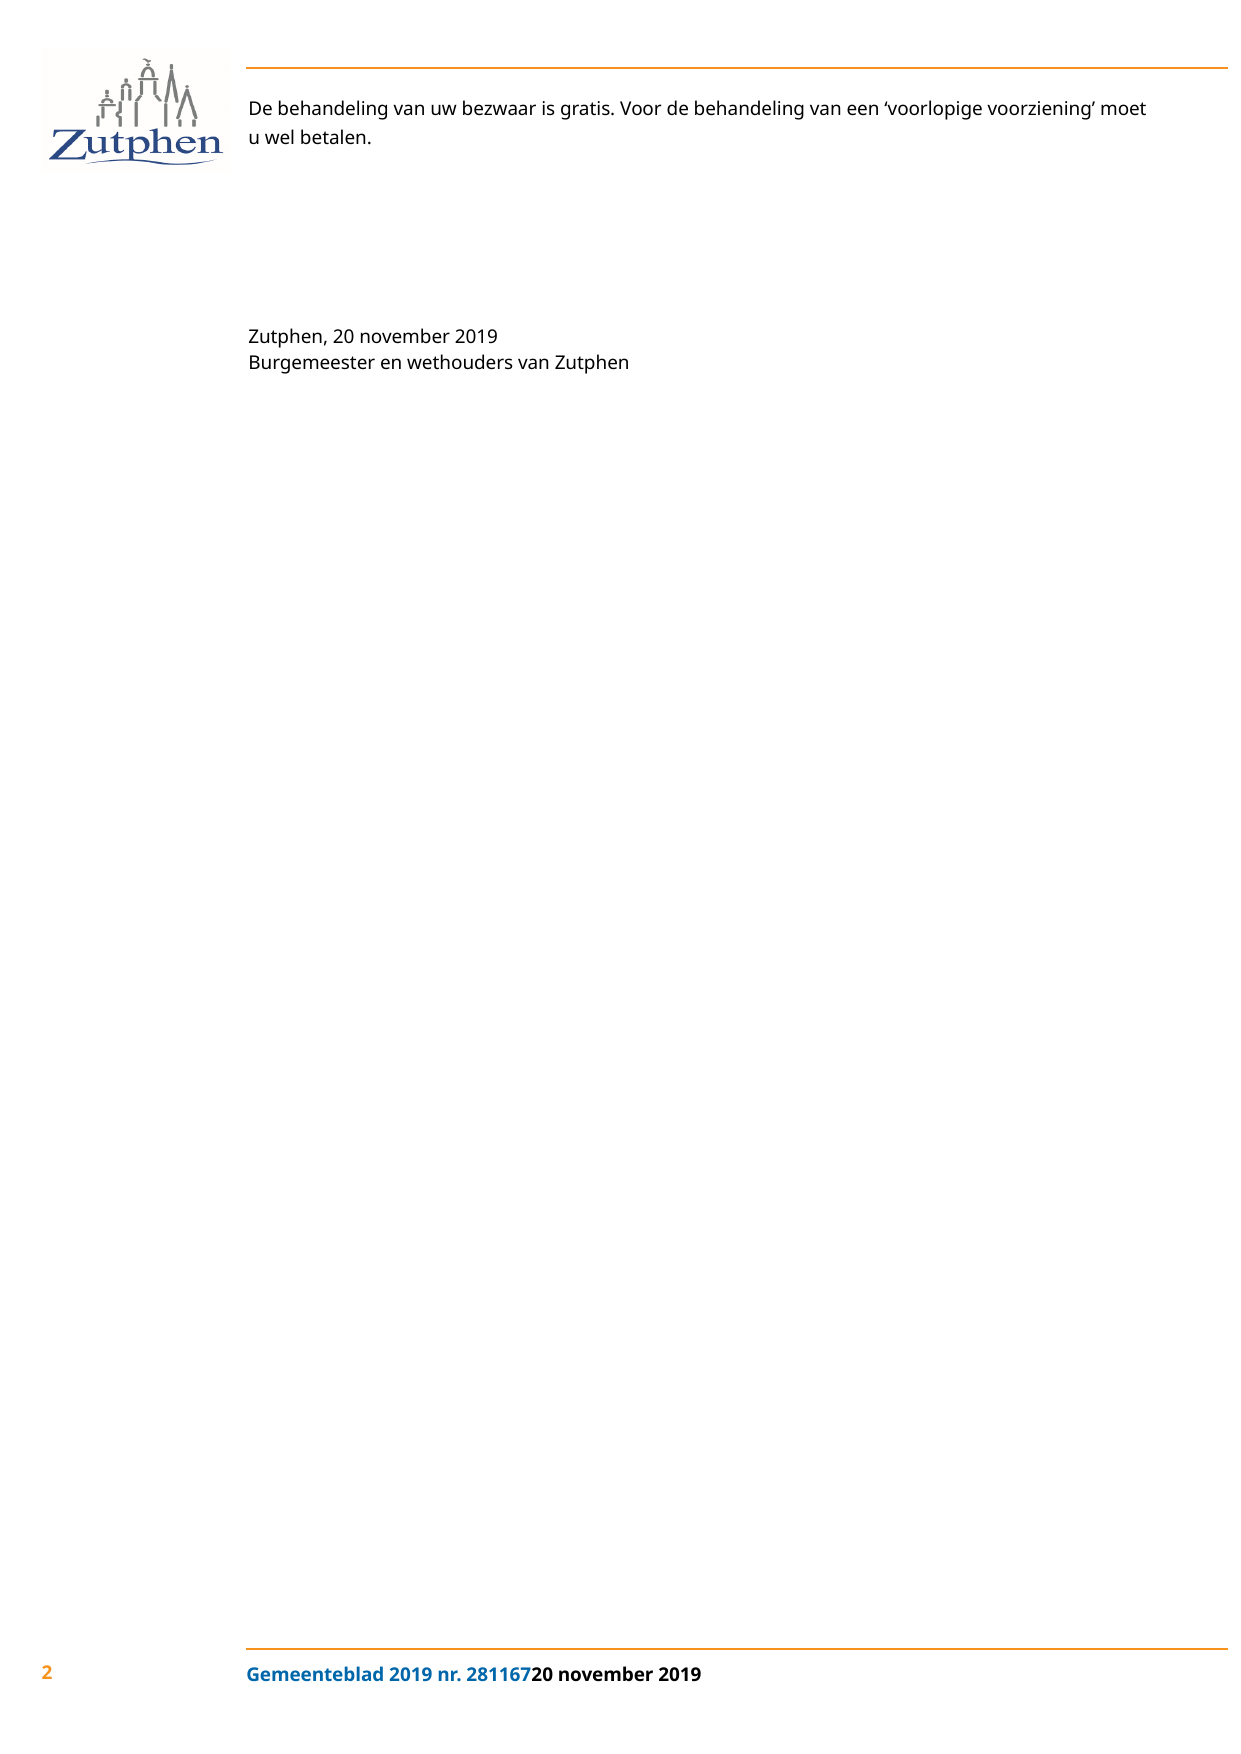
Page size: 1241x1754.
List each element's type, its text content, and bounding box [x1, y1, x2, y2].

text De behandeling van uw bezwaar is gratis. Voor de behandeling van een ‘voorlopige voorziening’ moet u wel betalen. [248, 95, 1152, 150]
text Burgemeester en wethouders van Zutphen [248, 349, 1152, 375]
text Zutphen, 20 november 2019 [248, 323, 1152, 349]
picture [41, 47, 231, 172]
